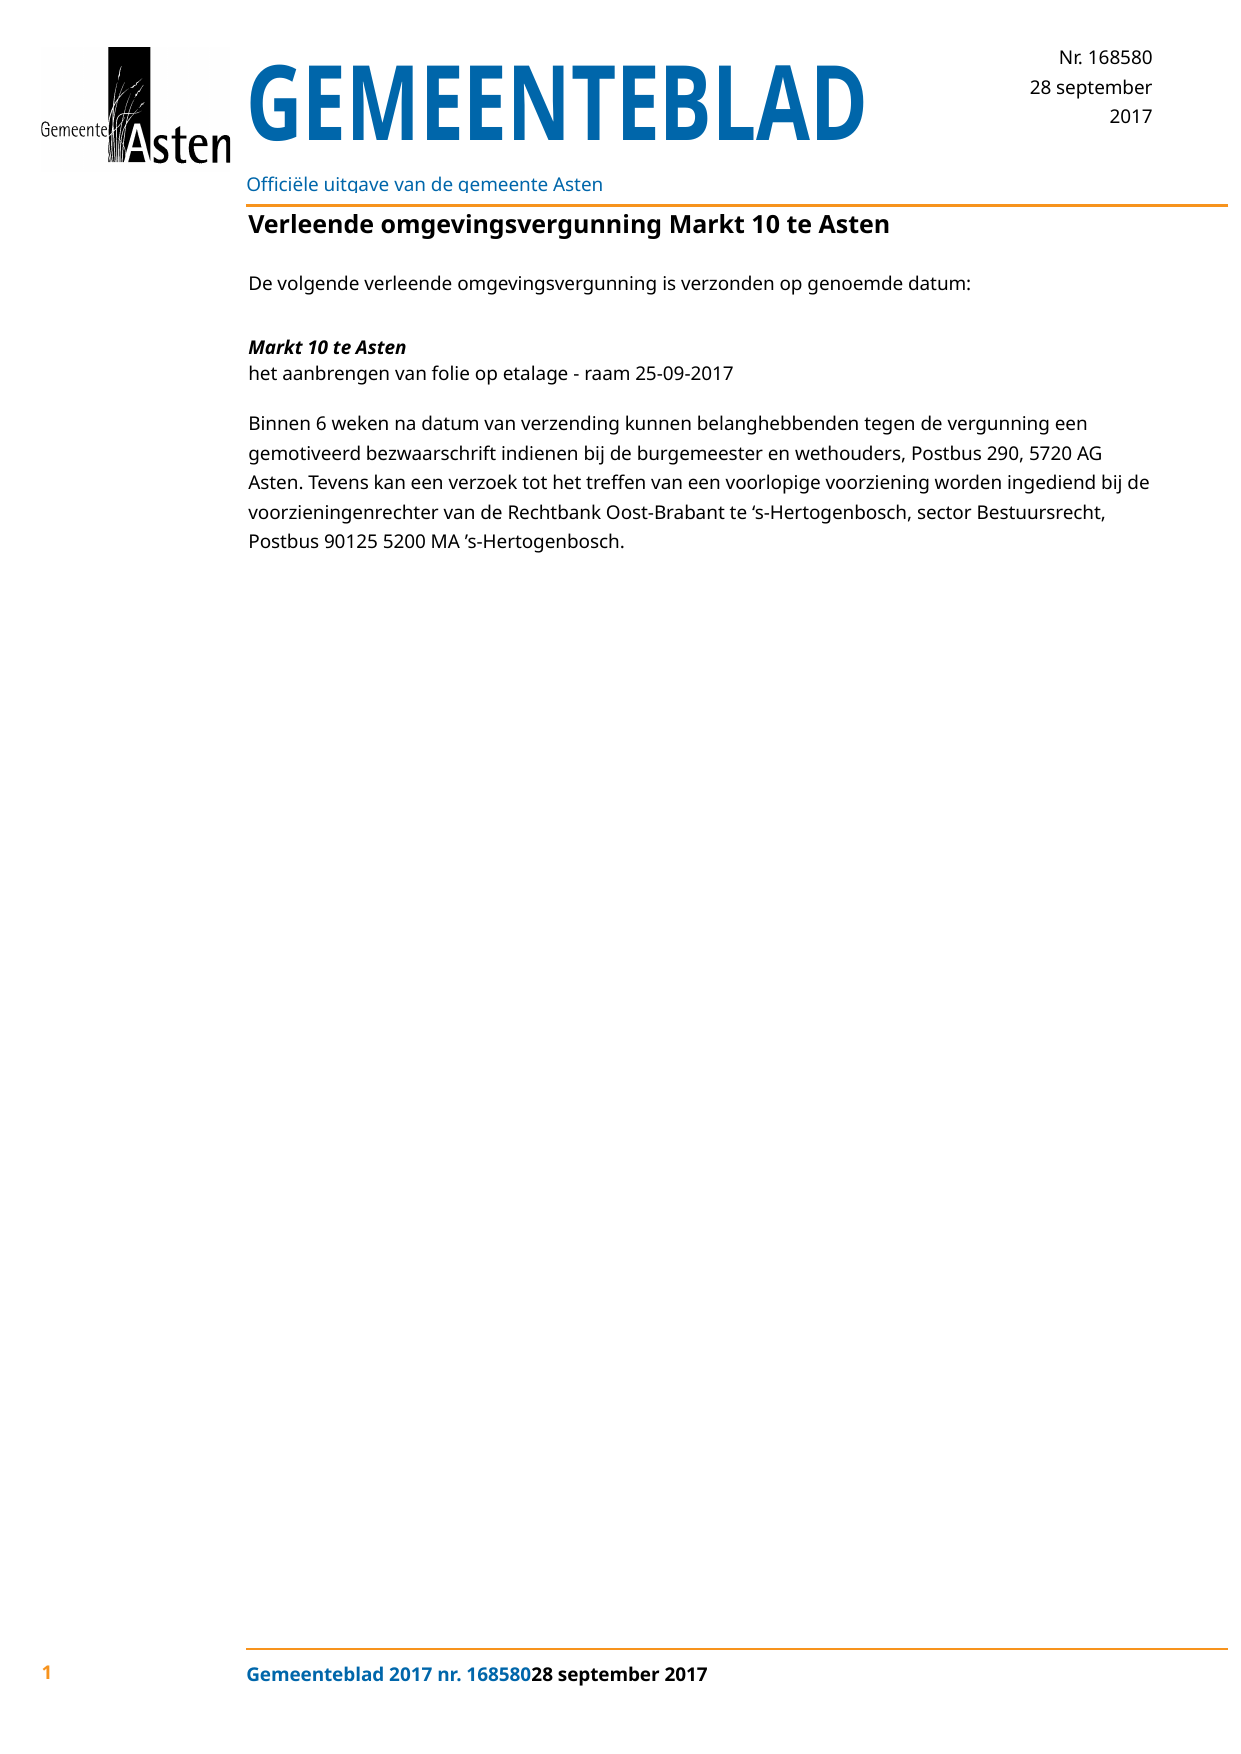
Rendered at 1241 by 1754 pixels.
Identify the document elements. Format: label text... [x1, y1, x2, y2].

text Verleende omgevingsvergunning Markt 10 te Asten [248, 207, 1152, 241]
text De volgende verleende omgevingsvergunning is verzonden op genoemde datum: [248, 270, 1152, 296]
text Markt 10 te Asten [248, 334, 1152, 360]
text Binnen 6 weken na datum van verzending kunnen belanghebbenden tegen de vergunning een gemotiveerd bezwaarschrift indienen bij de burgemeester en wethouders, Postbus 290, 5720 AG Asten. Tevens kan een verzoek tot het treffen van een voorlopige voorziening worden ingediend bij de voorzieningenrechter van de Rechtbank Oost-Brabant te ‘s-Hertogenbosch, sector Bestuursrecht, Postbus 90125 5200 MA ’s-Hertogenbosch. [248, 410, 1152, 554]
text het aanbrengen van folie op etalage - raam 25-09-2017 [248, 360, 1152, 386]
picture [41, 47, 231, 172]
